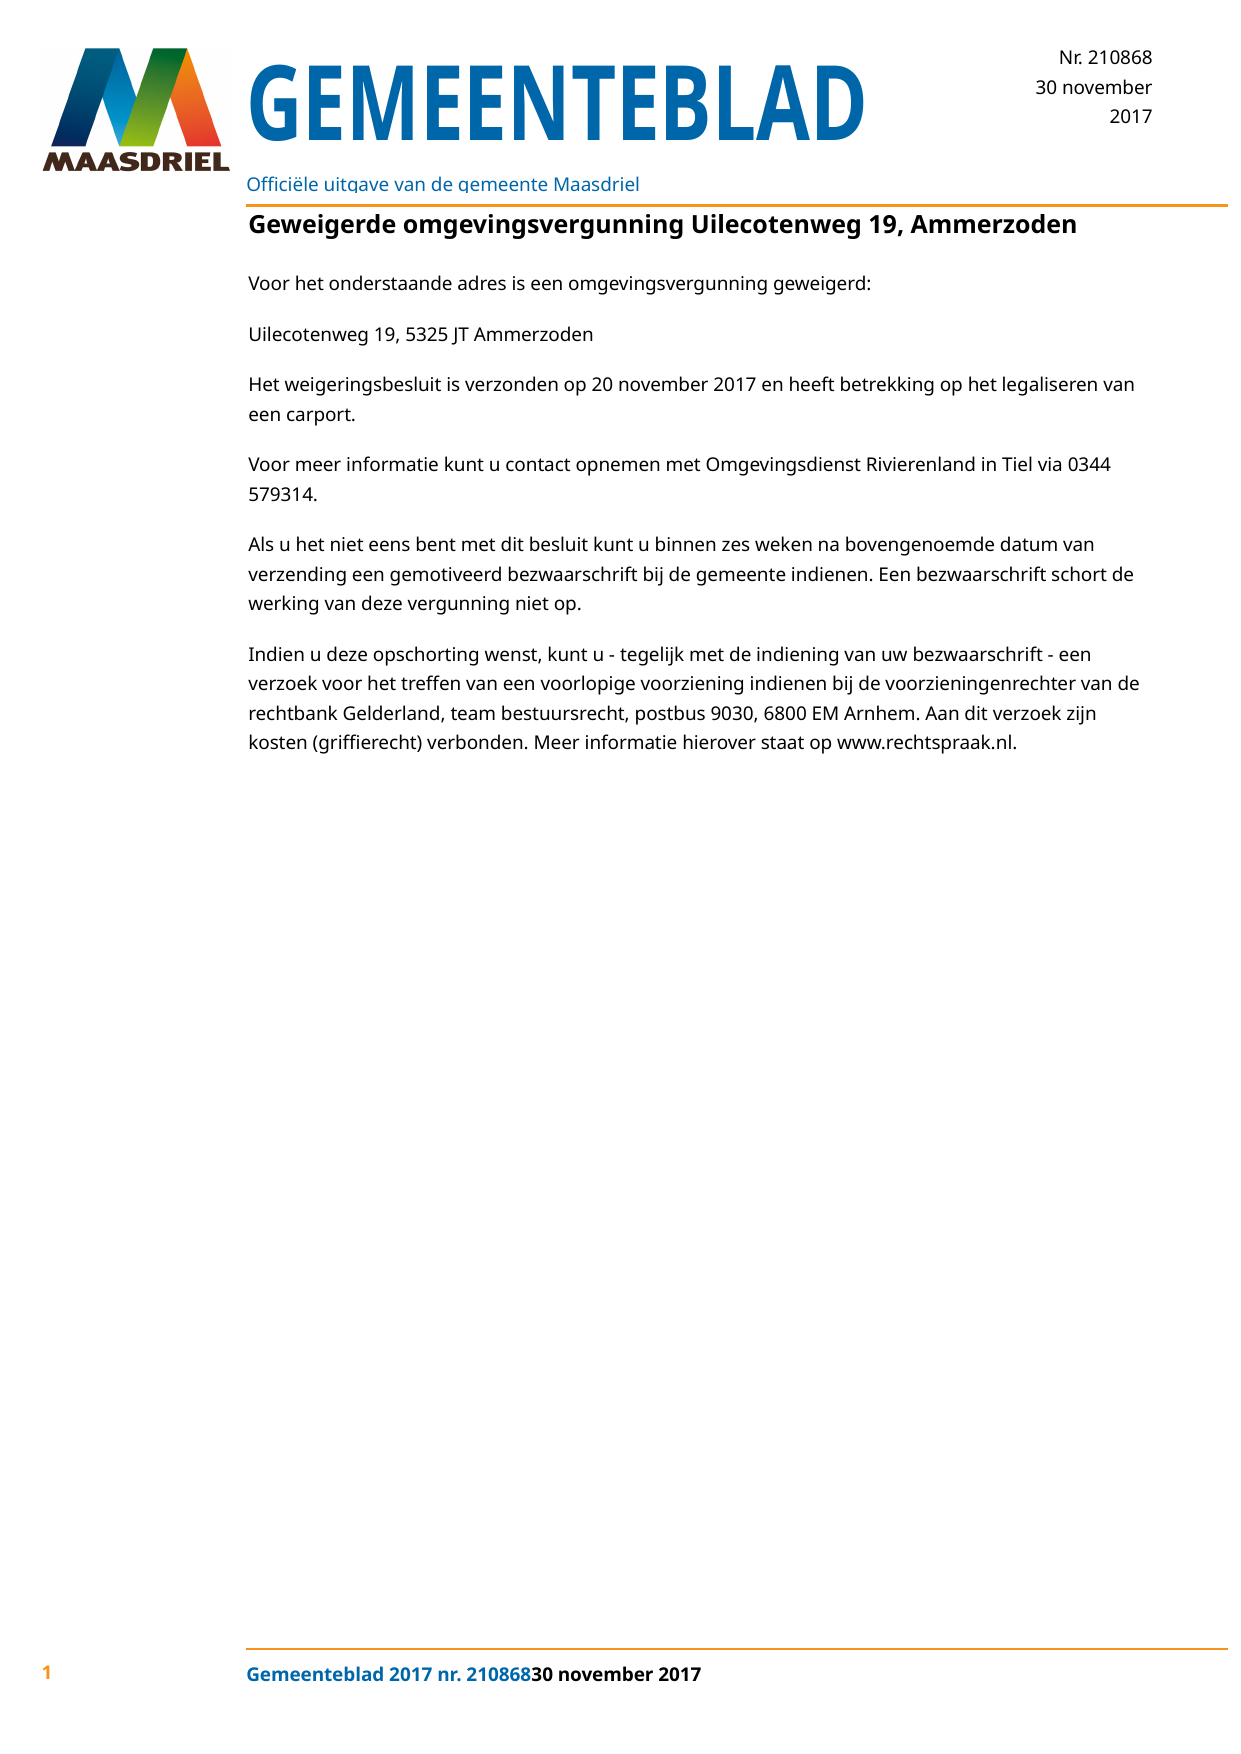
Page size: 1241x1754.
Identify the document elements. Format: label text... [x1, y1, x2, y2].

text Indien u deze opschorting wenst, kunt u - tegelijk met de indiening van uw bezwaarschrift - een verzoek voor het treffen van een voorlopige voorziening indienen bij de voorzieningenrechter van de rechtbank Gelderland, team bestuursrecht, postbus 9030, 6800 EM Arnhem. Aan dit verzoek zijn kosten (griffierecht) verbonden. Meer informatie hierover staat op www.rechtspraak.nl. [248, 641, 1152, 755]
text Geweigerde omgevingsvergunning Uilecotenweg 19, Ammerzoden [248, 207, 1152, 241]
text Voor meer informatie kunt u contact opnemen met Omgevingsdienst Rivierenland in Tiel via 0344 579314. [248, 451, 1152, 506]
text Uilecotenweg 19, 5325 JT Ammerzoden [248, 321, 1152, 346]
text Het weigeringsbesluit is verzonden op 20 november 2017 en heeft betrekking op het legaliseren van een carport. [248, 371, 1152, 426]
text Als u het niet eens bent met dit besluit kunt u binnen zes weken na bovengenoemde datum van verzending een gemotiveerd bezwaarschrift bij de gemeente indienen. Een bezwaarschrift schort de werking van deze vergunning niet op. [248, 531, 1152, 616]
text Voor het onderstaande adres is een omgevingsvergunning geweigerd: [248, 270, 1152, 296]
picture [41, 47, 231, 172]
